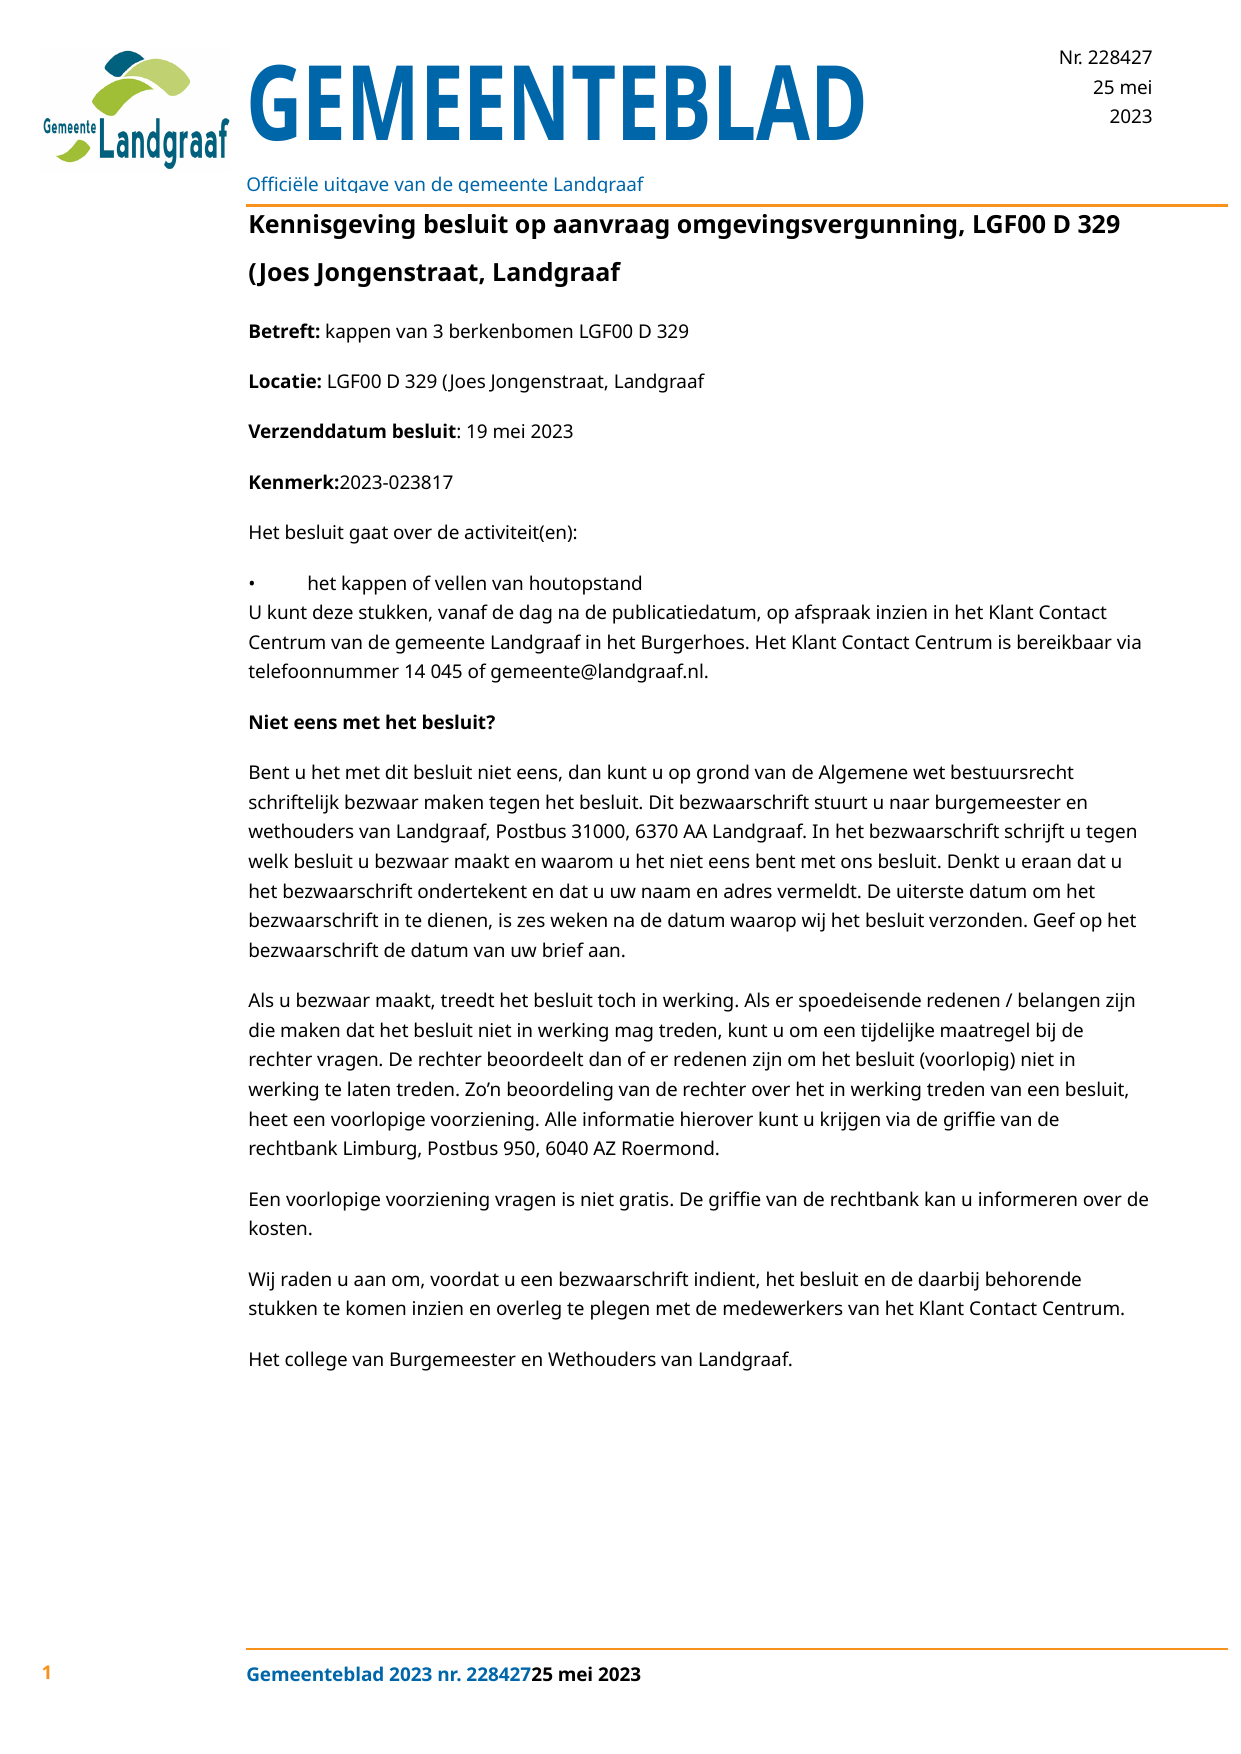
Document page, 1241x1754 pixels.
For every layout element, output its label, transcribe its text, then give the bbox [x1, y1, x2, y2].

text U kunt deze stukken, vanaf de dag na de publicatiedatum, op afspraak inzien in het Klant Contact Centrum van de gemeente Landgraaf in het Burgerhoes. Het Klant Contact Centrum is bereikbaar via telefoonnummer 14 045 of gemeente@landgraaf.nl. [248, 599, 1152, 684]
text Verzenddatum besluit: 19 mei 2023 [248, 419, 1152, 444]
text Het college van Burgemeester en Wethouders van Landgraaf. [248, 1346, 1152, 1372]
text Niet eens met het besluit? [248, 709, 1152, 735]
text Een voorlopige voorziening vragen is niet gratis. De griffie van de rechtbank kan u informeren over de kosten. [248, 1186, 1152, 1241]
text Als u bezwaar maakt, treedt het besluit toch in werking. Als er spoedeisende redenen / belangen zijn die maken dat het besluit niet in werking mag treden, kunt u om een tijdelijke maatregel bij de rechter vragen. De rechter beoordeelt dan of er redenen zijn om het besluit (voorlopig) niet in werking te laten treden. Zo’n beoordeling van de rechter over het in werking treden van een besluit, heet een voorlopige voorziening. Alle informatie hierover kunt u krijgen via de griffie van de rechtbank Limburg, Postbus 950, 6040 AZ Roermond. [248, 987, 1152, 1161]
text Kennisgeving besluit op aanvraag omgevingsvergunning, LGF00 D 329 (Joes Jongenstraat, Landgraaf [248, 207, 1152, 288]
text Kenmerk:2023-023817 [248, 469, 1152, 495]
text Het besluit gaat over de activiteit(en): [248, 519, 1152, 545]
picture [41, 47, 231, 172]
text Locatie: LGF00 D 329 (Joes Jongenstraat, Landgraaf [248, 368, 1152, 394]
text Betreft: kappen van 3 berkenbomen LGF00 D 329 [248, 318, 1152, 344]
list het kappen of vellen van houtopstand [248, 570, 1152, 596]
text Wij raden u aan om, voordat u een bezwaarschrift indient, het besluit en de daarbij behorende stukken te komen inzien en overleg te plegen met de medewerkers van het Klant Contact Centrum. [248, 1266, 1152, 1321]
text Bent u het met dit besluit niet eens, dan kunt u op grond van de Algemene wet bestuursrecht schriftelijk bezwaar maken tegen het besluit. Dit bezwaarschrift stuurt u naar burgemeester en wethouders van Landgraaf, Postbus 31000, 6370 AA Landgraaf. In het bezwaarschrift schrijft u tegen welk besluit u bezwaar maakt en waarom u het niet eens bent met ons besluit. Denkt u eraan dat u het bezwaarschrift ondertekent en dat u uw naam en adres vermeldt. De uiterste datum om het bezwaarschrift in te dienen, is zes weken na de datum waarop wij het besluit verzonden. Geef op het bezwaarschrift de datum van uw brief aan. [248, 759, 1152, 963]
